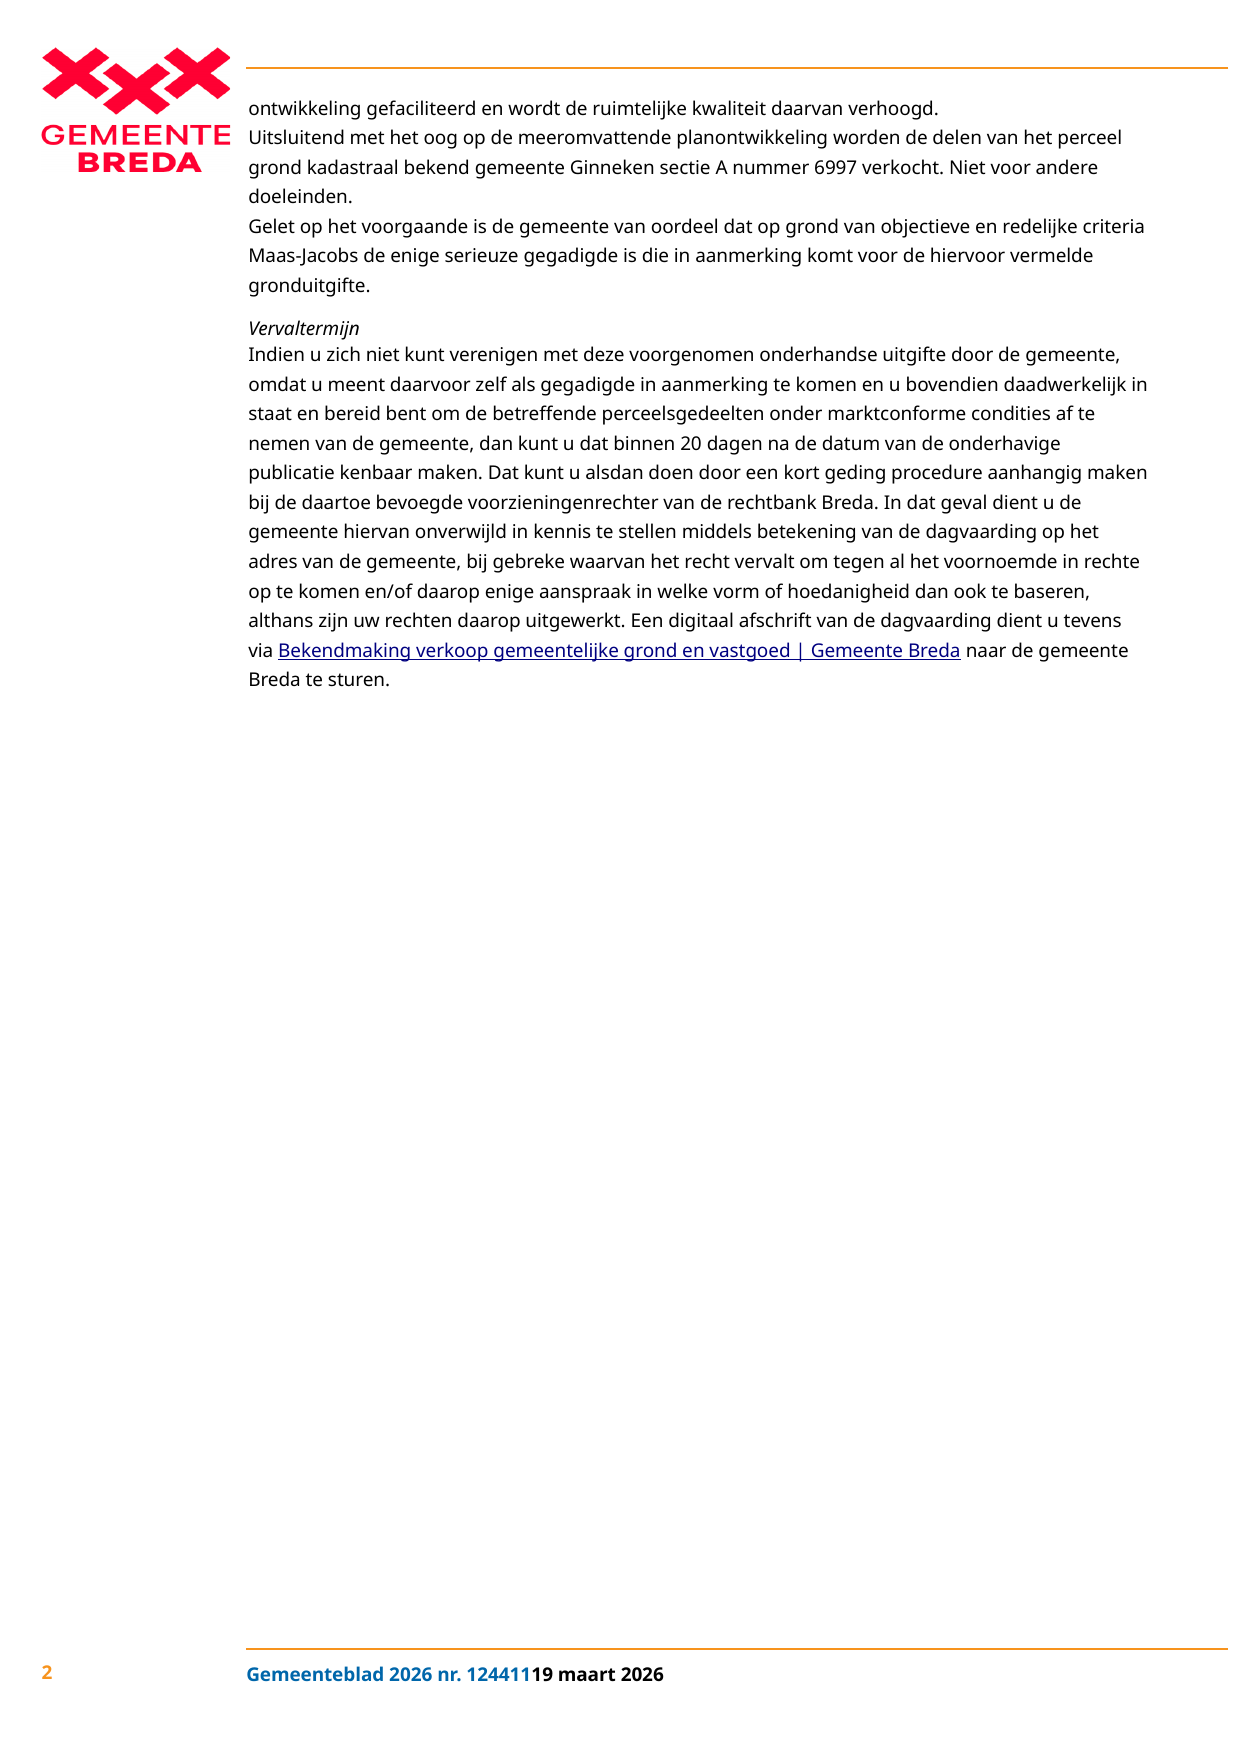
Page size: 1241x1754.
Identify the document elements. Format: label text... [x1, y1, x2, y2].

text Indien u zich niet kunt verenigen met deze voorgenomen onderhandse uitgifte door de gemeente, omdat u meent daarvoor zelf als gegadigde in aanmerking te komen en u bovendien daadwerkelijk in staat en bereid bent om de betreffende perceelsgedeelten onder marktconforme condities af te nemen van de gemeente, dan kunt u dat binnen 20 dagen na de datum van de onderhavige publicatie kenbaar maken. Dat kunt u alsdan doen door een kort geding procedure aanhangig maken bij de daartoe bevoegde voorzieningenrechter van de rechtbank Breda. In dat geval dient u de gemeente hiervan onverwijld in kennis te stellen middels betekening van de dagvaarding op het adres van de gemeente, bij gebreke waarvan het recht vervalt om tegen al het voornoemde in rechte op te komen en/of daarop enige aanspraak in welke vorm of hoedanigheid dan ook te baseren, althans zijn uw rechten daarop uitgewerkt. Een digitaal afschrift van de dagvaarding dient u tevens via Bekendmaking verkoop gemeentelijke grond en vastgoed | Gemeente Breda naar de gemeente Breda te sturen. [248, 341, 1152, 692]
text Uitsluitend met het oog op de meeromvattende planontwikkeling worden de delen van het perceel grond kadastraal bekend gemeente Ginneken sectie A nummer 6997 verkocht. Niet voor andere doeleinden. [248, 124, 1152, 209]
text Vervaltermijn [248, 315, 1152, 341]
picture [41, 47, 231, 172]
text Gelet op het voorgaande is de gemeente van oordeel dat op grond van objectieve en redelijke criteria Maas-Jacobs de enige serieuze gegadigde is die in aanmerking komt voor de hiervoor vermelde gronduitgifte. [248, 213, 1152, 298]
text ontwikkeling gefaciliteerd en wordt de ruimtelijke kwaliteit daarvan verhoogd. [248, 95, 1152, 121]
